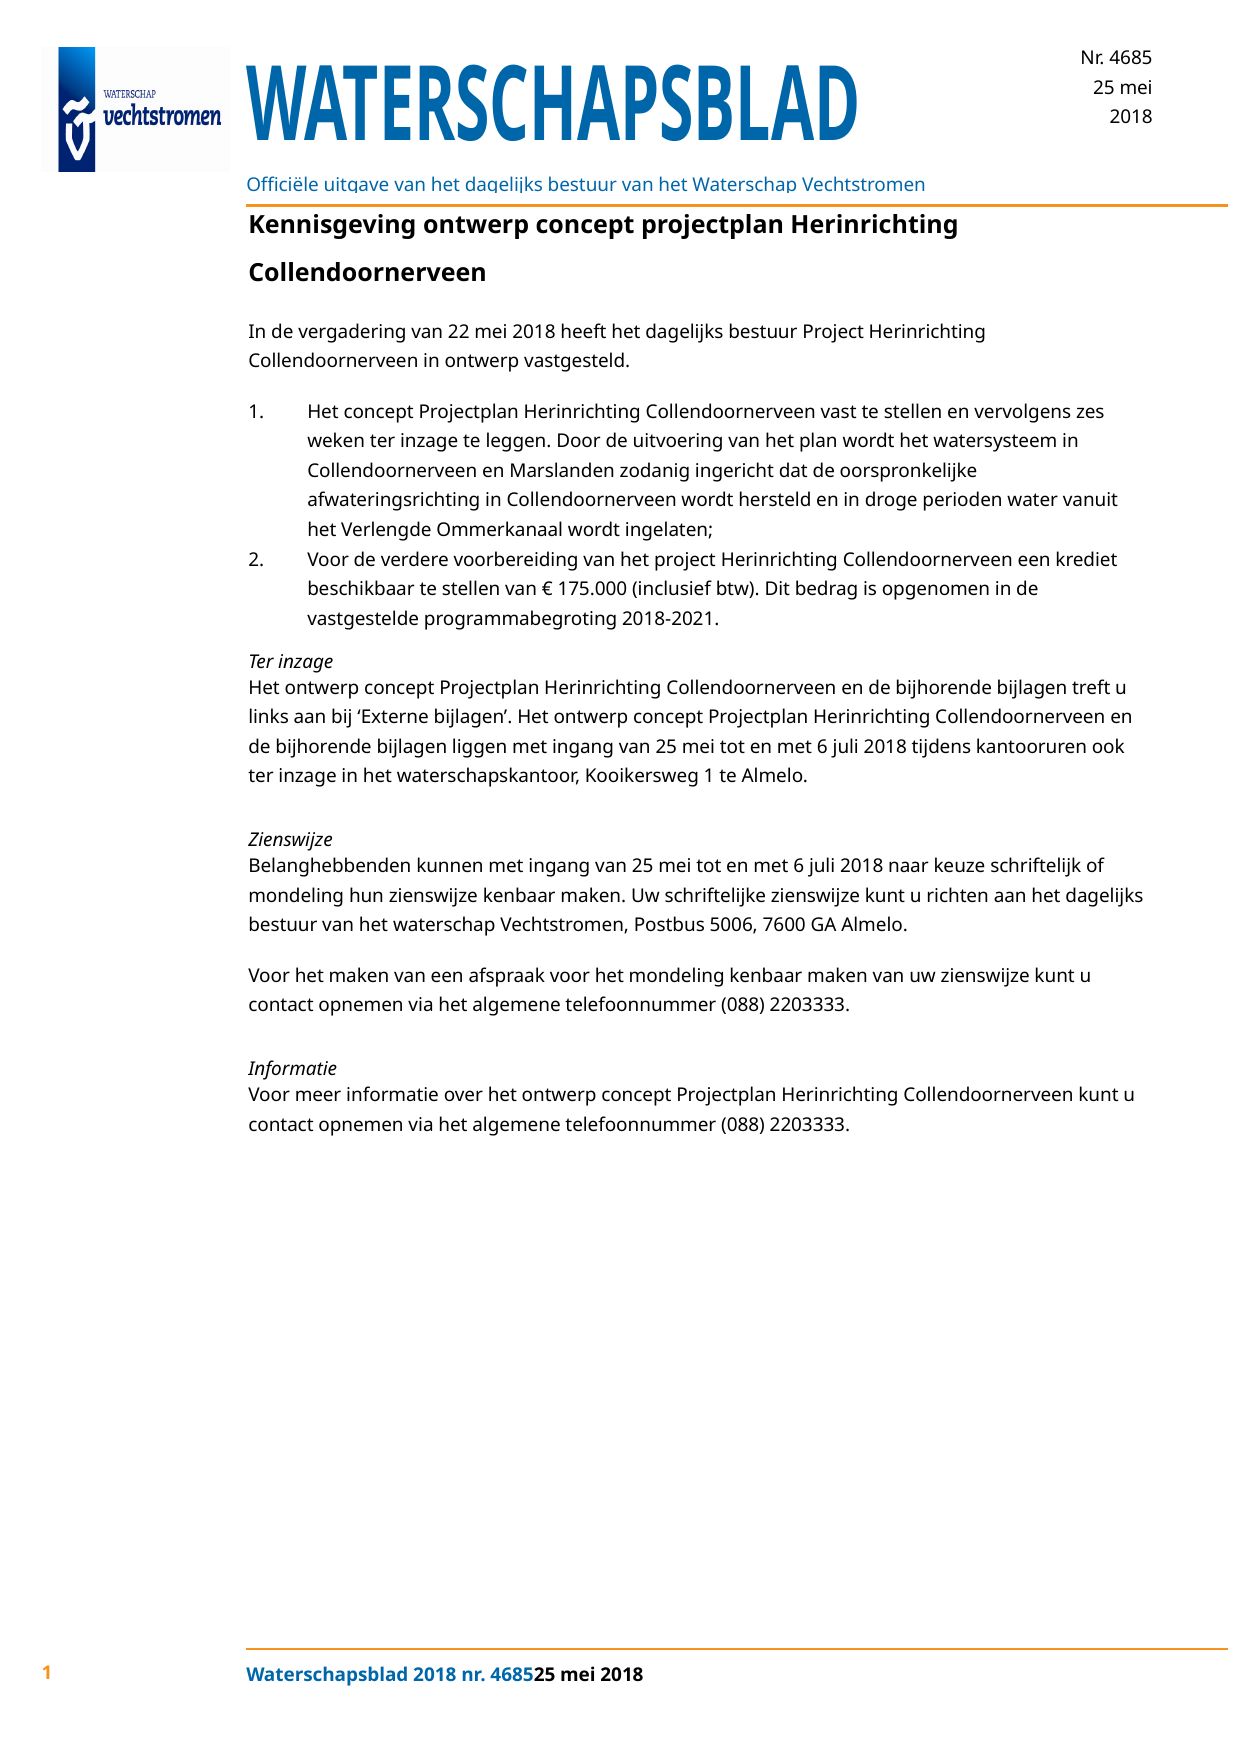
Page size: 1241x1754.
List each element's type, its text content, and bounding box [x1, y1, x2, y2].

text Belanghebbenden kunnen met ingang van 25 mei tot en met 6 juli 2018 naar keuze schriftelijk of mondeling hun zienswijze kenbaar maken. Uw schriftelijke zienswijze kunt u richten aan het dagelijks bestuur van het waterschap Vechtstromen, Postbus 5006, 7600 GA Almelo. [248, 852, 1152, 937]
text Voor het maken van een afspraak voor het mondeling kenbaar maken van uw zienswijze kunt u contact opnemen via het algemene telefoonnummer (088) 2203333. [248, 962, 1152, 1017]
text Zienswijze [248, 827, 1152, 852]
text Ter inzage [248, 648, 1152, 674]
list Het concept Projectplan Herinrichting Collendoornerveen vast te stellen en vervolgens zes weken ter inzage te leggen. Door de uitvoering van het plan wordt het watersysteem in Collendoornerveen en Marslanden zodanig ingericht dat de oorspronkelijke afwateringsrichting in Collendoornerveen wordt hersteld en in droge perioden water vanuit het Verlengde Ommerkanaal wordt ingelaten; [248, 398, 1152, 542]
text Het ontwerp concept Projectplan Herinrichting Collendoornerveen en de bijhorende bijlagen treft u links aan bij ‘Externe bijlagen’. Het ontwerp concept Projectplan Herinrichting Collendoornerveen en de bijhorende bijlagen liggen met ingang van 25 mei tot en met 6 juli 2018 tijdens kantooruren ook ter inzage in het waterschapskantoor, Kooikersweg 1 te Almelo. [248, 674, 1152, 788]
list Voor de verdere voorbereiding van het project Herinrichting Collendoornerveen een krediet beschikbaar te stellen van € 175.000 (inclusief btw). Dit bedrag is opgenomen in de vastgestelde programmabegroting 2018-2021. [248, 546, 1152, 631]
text Kennisgeving ontwerp concept projectplan Herinrichting Collendoornerveen [248, 207, 1152, 288]
text Voor meer informatie over het ontwerp concept Projectplan Herinrichting Collendoornerveen kunt u contact opnemen via het algemene telefoonnummer (088) 2203333. [248, 1081, 1152, 1136]
text Informatie [248, 1055, 1152, 1081]
picture [41, 47, 231, 172]
text In de vergadering van 22 mei 2018 heeft het dagelijks bestuur Project Herinrichting Collendoornerveen in ontwerp vastgesteld. [248, 318, 1152, 373]
